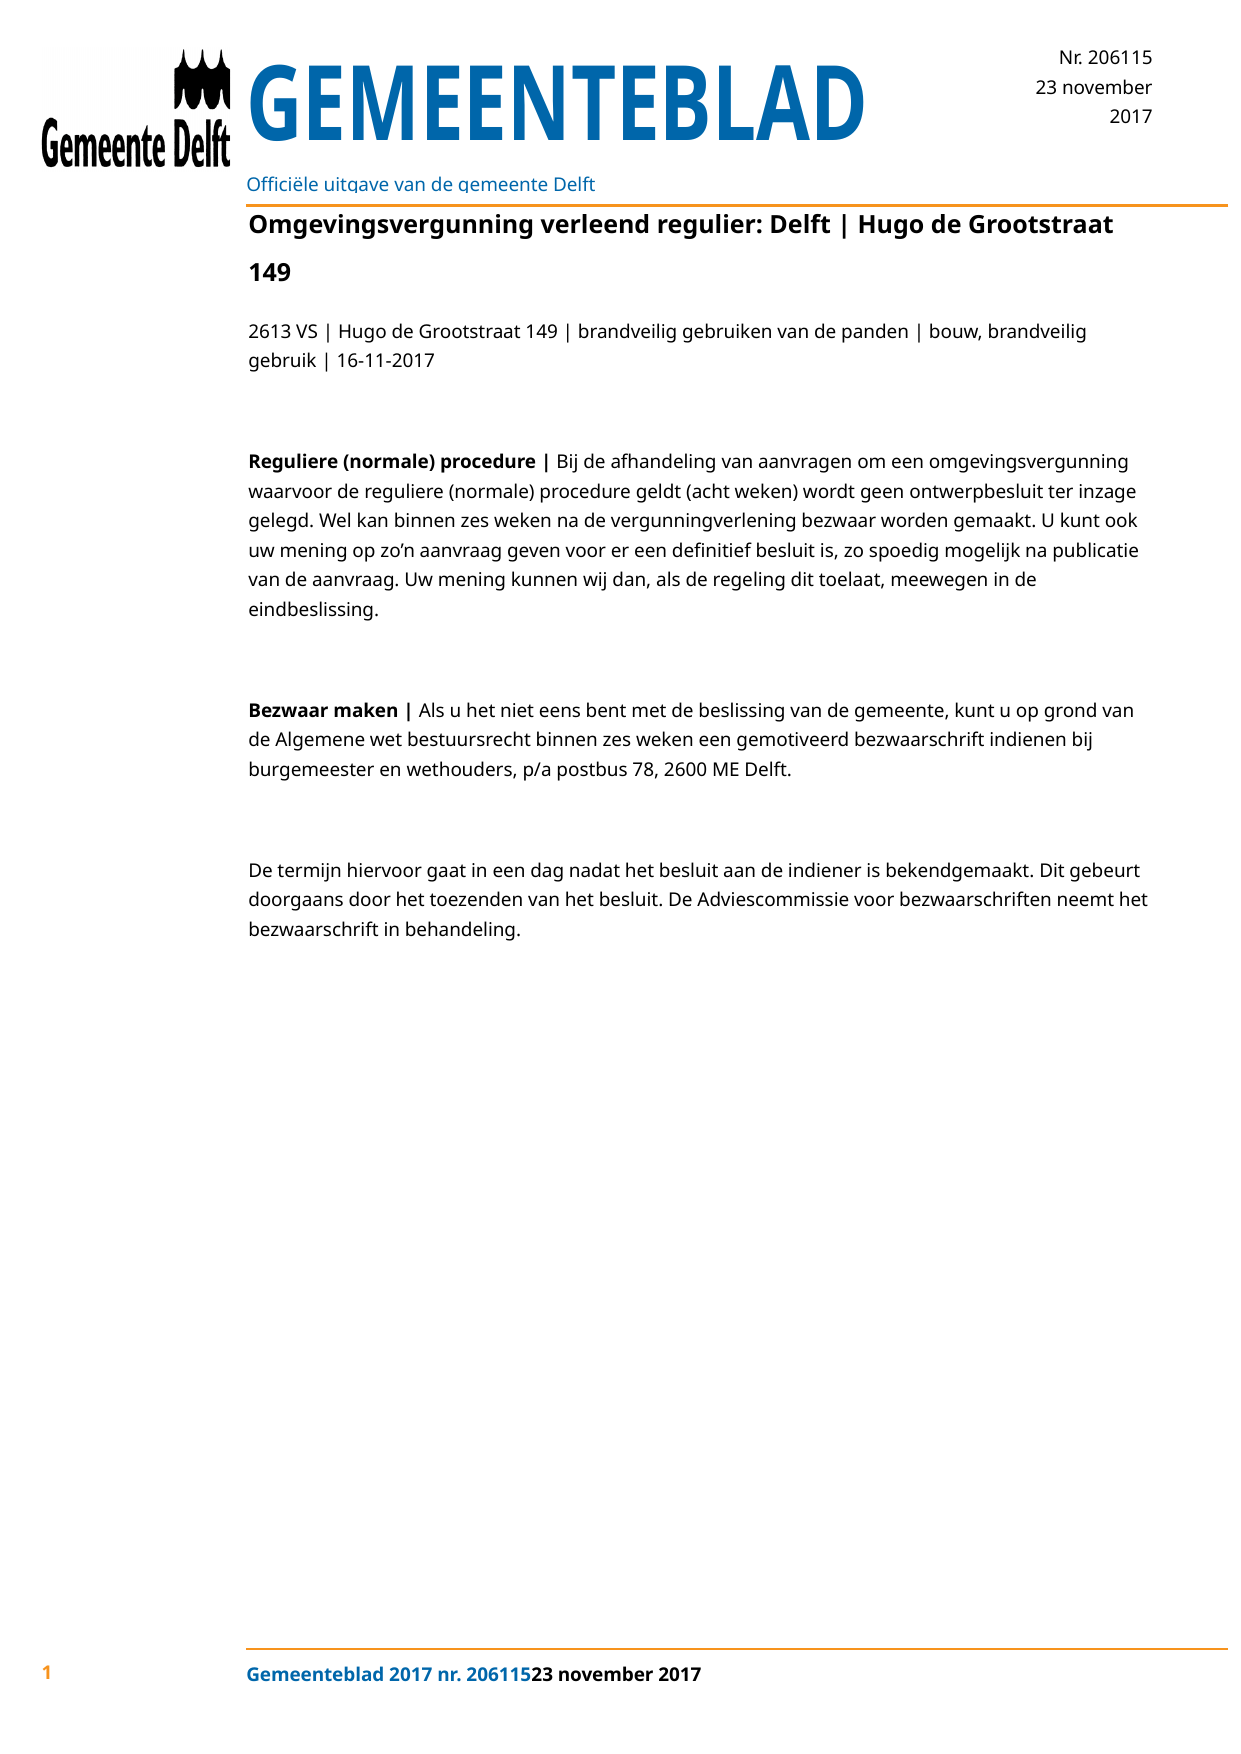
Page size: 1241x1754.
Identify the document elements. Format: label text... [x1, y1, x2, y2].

text De termijn hiervoor gaat in een dag nadat het besluit aan de indiener is bekendgemaakt. Dit gebeurt doorgaans door het toezenden van het besluit. De Adviescommissie voor bezwaarschriften neemt het bezwaarschrift in behandeling. [248, 857, 1152, 942]
text Bezwaar maken | Als u het niet eens bent met de beslissing van de gemeente, kunt u op grond van de Algemene wet bestuursrecht binnen zes weken een gemotiveerd bezwaarschrift indienen bij burgemeester en wethouders, p/a postbus 78, 2600 ME Delft. [248, 697, 1152, 782]
picture [41, 47, 231, 172]
text Reguliere (normale) procedure | Bij de afhandeling van aanvragen om een omgevingsvergunning waarvoor de reguliere (normale) procedure geldt (acht weken) wordt geen ontwerpbesluit ter inzage gelegd. Wel kan binnen zes weken na de vergunningverlening bezwaar worden gemaakt. U kunt ook uw mening op zo’n aanvraag geven voor er een definitief besluit is, zo spoedig mogelijk na publicatie van de aanvraag. Uw mening kunnen wij dan, als de regeling dit toelaat, meewegen in de eindbeslissing. [248, 448, 1152, 622]
text 2613 VS | Hugo de Grootstraat 149 | brandveilig gebruiken van de panden | bouw, brandveilig gebruik | 16-11-2017 [248, 318, 1152, 373]
text Omgevingsvergunning verleend regulier: Delft | Hugo de Grootstraat 149 [248, 207, 1152, 288]
